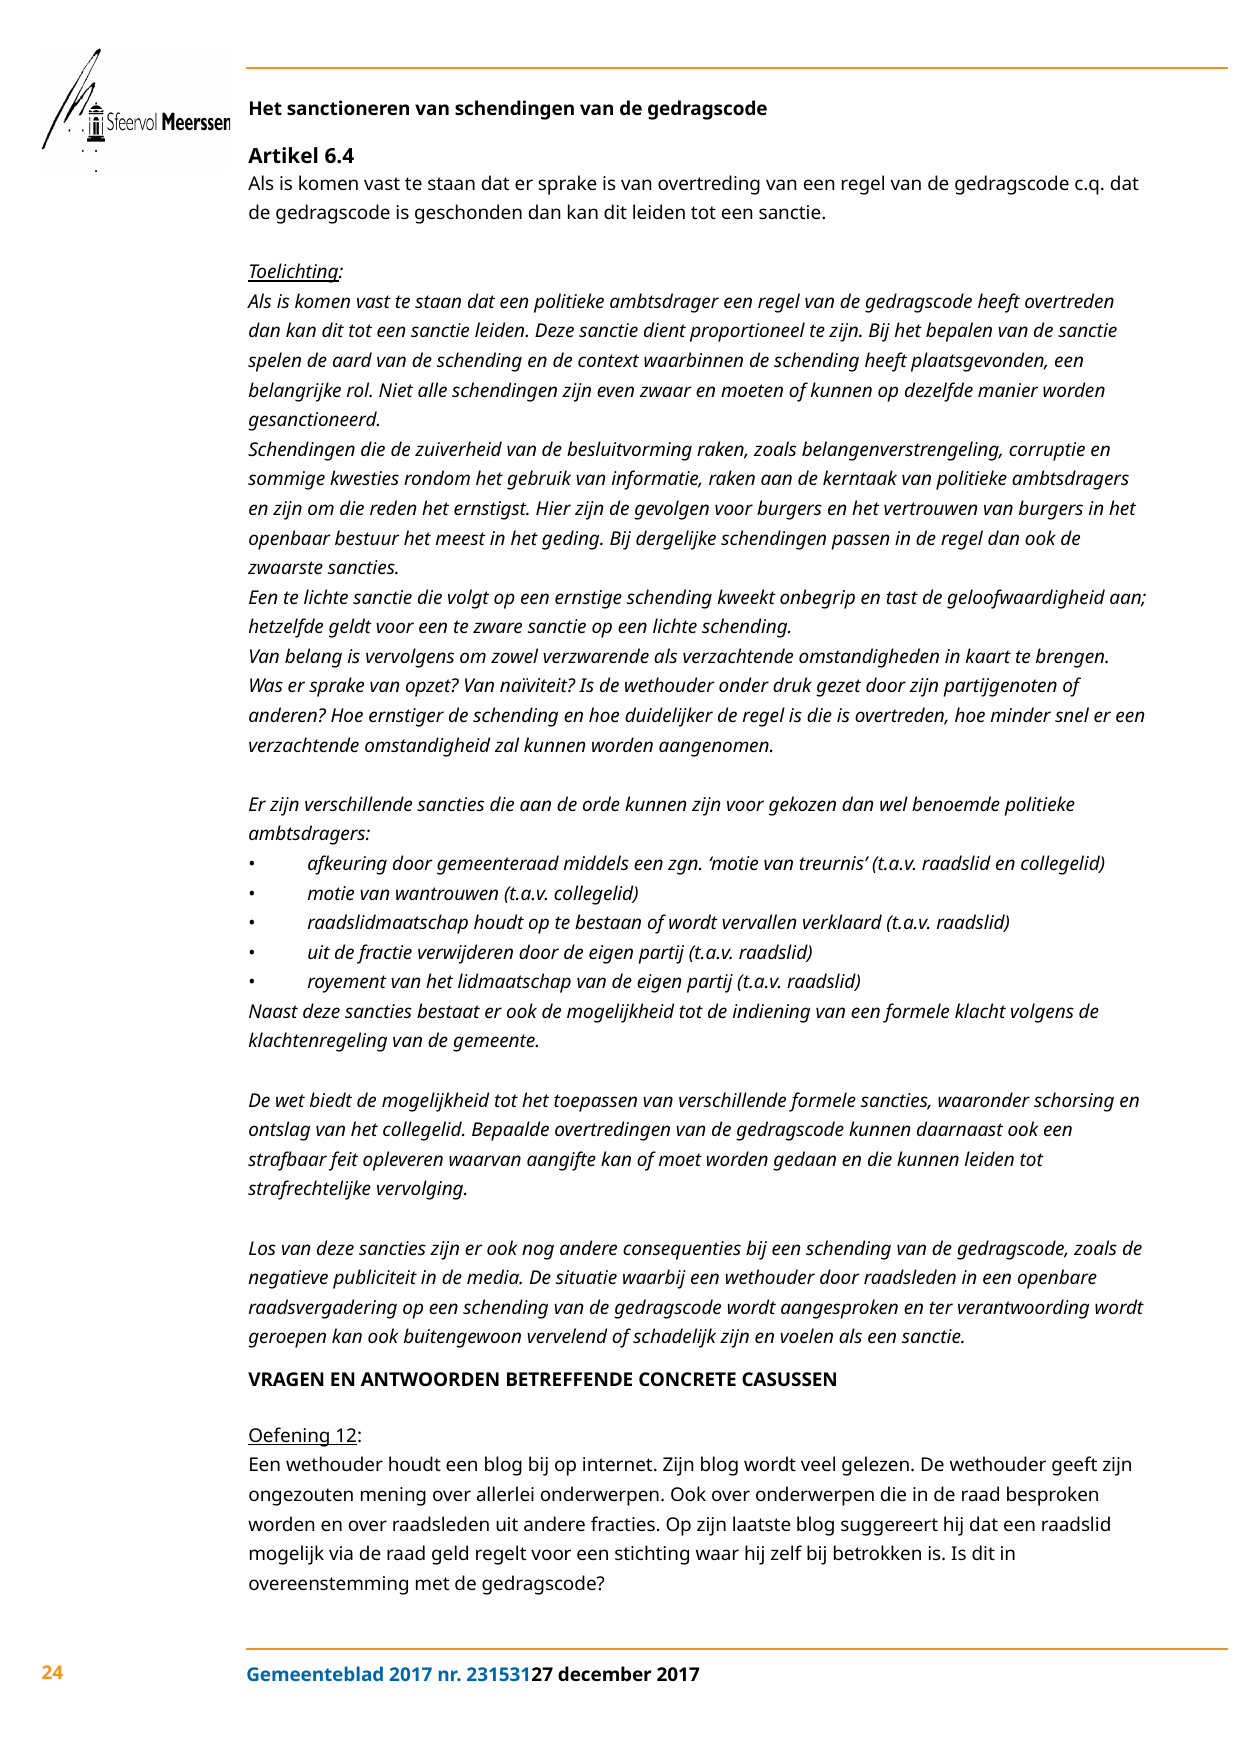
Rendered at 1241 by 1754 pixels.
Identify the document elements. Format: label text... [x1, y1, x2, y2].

text Oefening 12: [248, 1422, 1152, 1448]
text De wet biedt de mogelijkheid tot het toepassen van verschillende formele sancties, waaronder schorsing en ontslag van het collegelid. Bepaalde overtredingen van de gedragscode kunnen daarnaast ook een strafbaar feit opleveren waarvan aangifte kan of moet worden gedaan en die kunnen leiden tot strafrechtelijke vervolging. [248, 1087, 1152, 1201]
text Een wethouder houdt een blog bij op internet. Zijn blog wordt veel gelezen. De wethouder geeft zijn ongezouten mening over allerlei onderwerpen. Ook over onderwerpen die in de raad besproken worden en over raadsleden uit andere fracties. Op zijn laatste blog suggereert hij dat een raadslid mogelijk via de raad geld regelt voor een stichting waar hij zelf bij betrokken is. Is dit in overeenstemming met de gedragscode? [248, 1452, 1152, 1596]
text Van belang is vervolgens om zowel verzwarende als verzachtende omstandigheden in kaart te brengen. Was er sprake van opzet? Van naïviteit? Is de wethouder onder druk gezet door zijn partijgenoten of anderen? Hoe ernstiger de schending en hoe duidelijker de regel is die is overtreden, hoe minder snel er een verzachtende omstandigheid zal kunnen worden aangenomen. [248, 643, 1152, 758]
text Naast deze sancties bestaat er ook de mogelijkheid tot de indiening van een formele klacht volgens de klachtenregeling van de gemeente. [248, 998, 1152, 1053]
list afkeuring door gemeenteraad middels een zgn. ‘motie van treurnis’ (t.a.v. raadslid en collegelid) [248, 850, 1152, 876]
text Los van deze sancties zijn er ook nog andere consequenties bij een schending van de gedragscode, zoals de negatieve publiciteit in de media. De situatie waarbij een wethouder door raadsleden in een openbare raadsvergadering op een schending van de gedragscode wordt aangesproken en ter verantwoording wordt geroepen kan ook buitengewoon vervelend of schadelijk zijn en voelen als een sanctie. [248, 1235, 1152, 1349]
text VRAGEN EN ANTWOORDEN BETREFFENDE CONCRETE CASUSSEN [248, 1367, 1152, 1392]
list raadslidmaatschap houdt op te bestaan of wordt vervallen verklaard (t.a.v. raadslid) [248, 909, 1152, 935]
text Er zijn verschillende sancties die aan de orde kunnen zijn voor gekozen dan wel benoemde politieke ambtsdragers: [248, 791, 1152, 846]
text Artikel 6.4 [248, 141, 1152, 170]
text Schendingen die de zuiverheid van de besluitvorming raken, zoals belangenverstrengeling, corruptie en sommige kwesties rondom het gebruik van informatie, raken aan de kerntaak van politieke ambtsdragers en zijn om die reden het ernstigst. Hier zijn de gevolgen voor burgers en het vertrouwen van burgers in het openbaar bestuur het meest in het geding. Bij dergelijke schendingen passen in de regel dan ook de zwaarste sancties. [248, 436, 1152, 580]
list uit de fractie verwijderen door de eigen partij (t.a.v. raadslid) [248, 939, 1152, 965]
text Toelichting: [248, 258, 1152, 284]
text Het sanctioneren van schendingen van de gedragscode [248, 95, 1152, 121]
text Als is komen vast te staan dat er sprake is van overtreding van een regel van de gedragscode c.q. dat de gedragscode is geschonden dan kan dit leiden tot een sanctie. [248, 170, 1152, 225]
list royement van het lidmaatschap van de eigen partij (t.a.v. raadslid) [248, 968, 1152, 994]
list motie van wantrouwen (t.a.v. collegelid) [248, 880, 1152, 906]
text Een te lichte sanctie die volgt op een ernstige schending kweekt onbegrip en tast de geloofwaardigheid aan; hetzelfde geldt voor een te zware sanctie op een lichte schending. [248, 584, 1152, 639]
picture [41, 47, 231, 172]
text Als is komen vast te staan dat een politieke ambtsdrager een regel van de gedragscode heeft overtreden dan kan dit tot een sanctie leiden. Deze sanctie dient proportioneel te zijn. Bij het bepalen van de sanctie spelen de aard van de schending en de context waarbinnen de schending heeft plaatsgevonden, een belangrijke rol. Niet alle schendingen zijn even zwaar en moeten of kunnen op dezelfde manier worden gesanctioneerd. [248, 288, 1152, 432]
